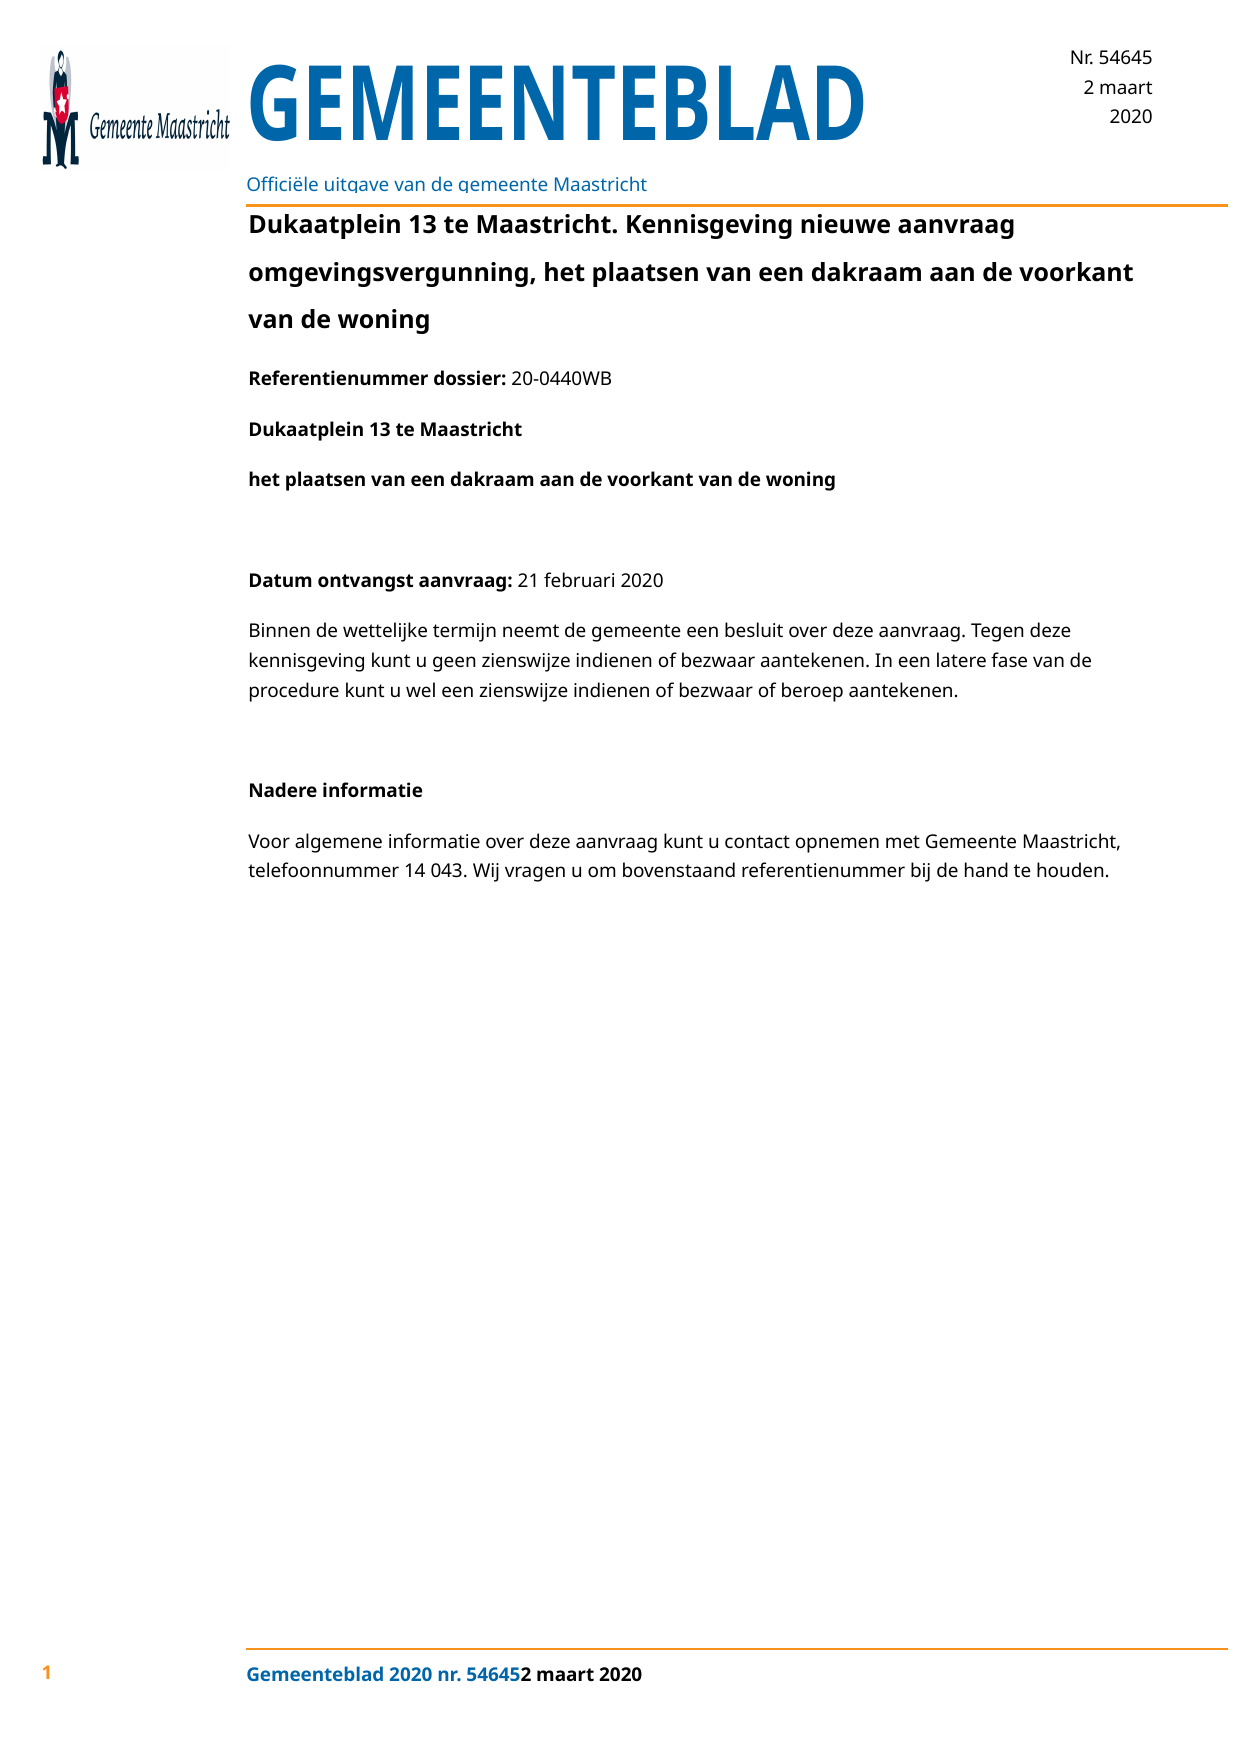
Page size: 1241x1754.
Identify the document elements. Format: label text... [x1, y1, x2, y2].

text Binnen de wettelijke termijn neemt de gemeente een besluit over deze aanvraag. Tegen deze kennisgeving kunt u geen zienswijze indienen of bezwaar aantekenen. In een latere fase van de procedure kunt u wel een zienswijze indienen of bezwaar of beroep aantekenen. [248, 618, 1152, 702]
text Datum ontvangst aanvraag: 21 februari 2020 [248, 567, 1152, 593]
text Referentienummer dossier: 20-0440WB [248, 366, 1152, 391]
text het plaatsen van een dakraam aan de voorkant van de woning [248, 466, 1152, 492]
picture [41, 47, 231, 172]
text Voor algemene informatie over deze aanvraag kunt u contact opnemen met Gemeente Maastricht, telefoonnummer 14 043. Wij vragen u om bovenstaand referentienummer bij de hand te houden. [248, 828, 1152, 883]
text Dukaatplein 13 te Maastricht. Kennisgeving nieuwe aanvraag omgevingsvergunning, het plaatsen van een dakraam aan de voorkant van de woning [248, 207, 1152, 336]
text Nadere informatie [248, 778, 1152, 803]
text Dukaatplein 13 te Maastricht [248, 416, 1152, 442]
